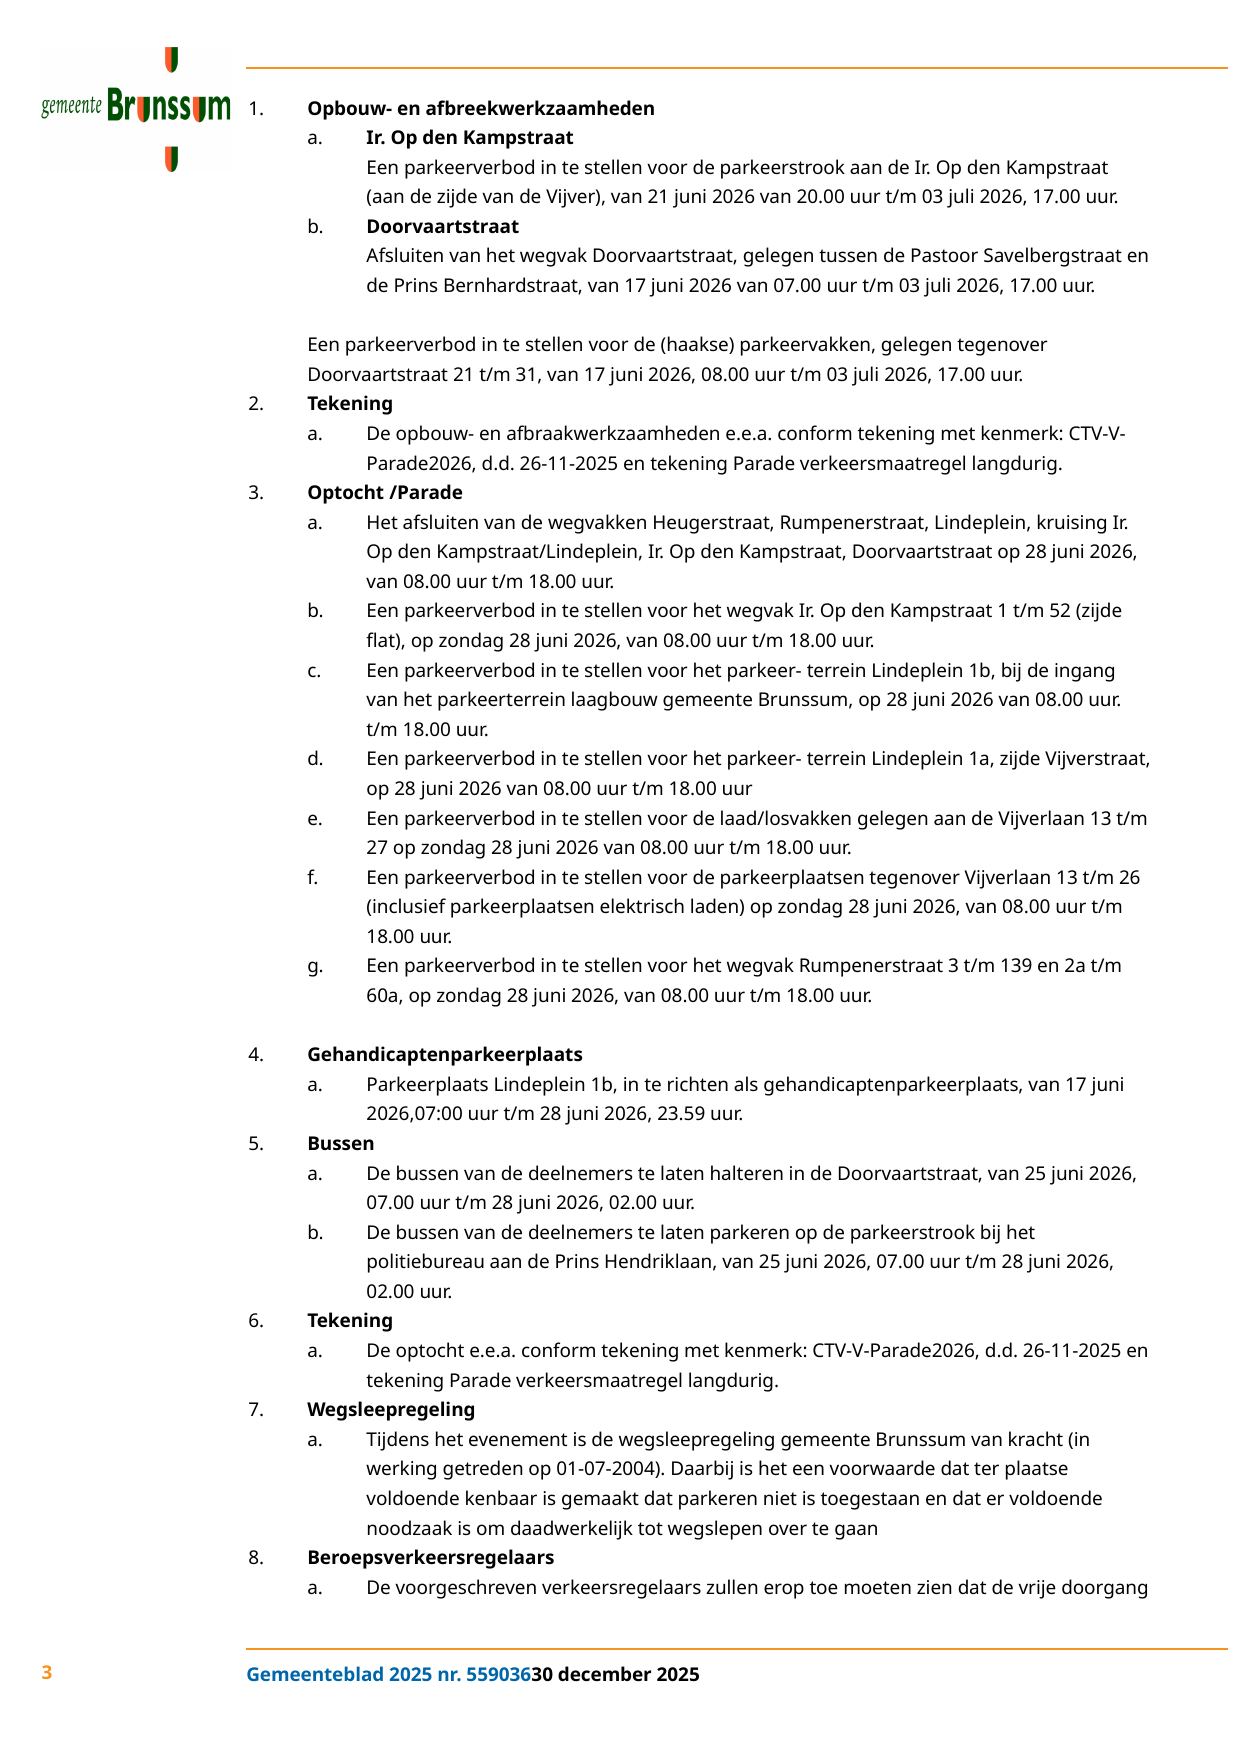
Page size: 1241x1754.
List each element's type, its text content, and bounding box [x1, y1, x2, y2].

list Een parkeerverbod in te stellen voor de (haakse) parkeervakken, gelegen tegenover Doorvaartstraat 21 t/m 31, van 17 juni 2026, 08.00 uur t/m 03 juli 2026, 17.00 uur. [248, 331, 1152, 387]
picture [41, 47, 231, 172]
list De bussen van de deelnemers te laten parkeren op de parkeerstrook bij het politiebureau aan de Prins Hendriklaan, van 25 juni 2026, 07.00 uur t/m 28 juni 2026, 02.00 uur. [307, 1219, 1152, 1304]
list Een parkeerverbod in te stellen voor de parkeerplaatsen tegenover Vijverlaan 13 t/m 26 (inclusief parkeerplaatsen elektrisch laden) op zondag 28 juni 2026, van 08.00 uur t/m 18.00 uur. [307, 864, 1152, 949]
list Tijdens het evenement is de wegsleepregeling gemeente Brunssum van kracht (in werking getreden op 01-07-2004). Daarbij is het een voorwaarde dat ter plaatse voldoende kenbaar is gemaakt dat parkeren niet is toegestaan en dat er voldoende noodzaak is om daadwerkelijk tot wegslepen over te gaan [307, 1426, 1152, 1541]
list De bussen van de deelnemers te laten halteren in de Doorvaartstraat, van 25 juni 2026, 07.00 uur t/m 28 juni 2026, 02.00 uur. [307, 1160, 1152, 1215]
list Een parkeerverbod in te stellen voor het parkeer- terrein Lindeplein 1b, bij de ingang van het parkeerterrein laagbouw gemeente Brunssum, op 28 juni 2026 van 08.00 uur. t/m 18.00 uur. [307, 657, 1152, 742]
list Een parkeerverbod in te stellen voor het parkeer- terrein Lindeplein 1a, zijde Vijverstraat, op 28 juni 2026 van 08.00 uur t/m 18.00 uur [307, 746, 1152, 801]
list Beroepsverkeersregelaars [248, 1544, 1152, 1570]
list De opbouw- en afbraakwerkzaamheden e.e.a. conform tekening met kenmerk: CTV-V-Parade2026, d.d. 26-11-2025 en tekening Parade verkeersmaatregel langdurig. [307, 420, 1152, 476]
list Tekening [248, 1308, 1152, 1333]
list Een parkeerverbod in te stellen voor de parkeerstrook aan de Ir. Op den Kampstraat (aan de zijde van de Vijver), van 21 juni 2026 van 20.00 uur t/m 03 juli 2026, 17.00 uur. [307, 154, 1152, 209]
list Optocht /Parade [248, 479, 1152, 505]
list Wegsleepregeling [248, 1396, 1152, 1422]
list Doorvaartstraat [307, 213, 1152, 239]
list Het afsluiten van de wegvakken Heugerstraat, Rumpenerstraat, Lindeplein, kruising Ir. Op den Kampstraat/Lindeplein, Ir. Op den Kampstraat, Doorvaartstraat op 28 juni 2026, van 08.00 uur t/m 18.00 uur. [307, 509, 1152, 594]
list Gehandicaptenparkeerplaats [248, 1041, 1152, 1067]
list Een parkeerverbod in te stellen voor de laad/losvakken gelegen aan de Vijverlaan 13 t/m 27 op zondag 28 juni 2026 van 08.00 uur t/m 18.00 uur. [307, 805, 1152, 860]
list Bussen [248, 1130, 1152, 1156]
list De optocht e.e.a. conform tekening met kenmerk: CTV-V-Parade2026, d.d. 26-11-2025 en tekening Parade verkeersmaatregel langdurig. [307, 1337, 1152, 1393]
list Een parkeerverbod in te stellen voor het wegvak Rumpenerstraat 3 t/m 139 en 2a t/m 60a, op zondag 28 juni 2026, van 08.00 uur t/m 18.00 uur. [307, 953, 1152, 1008]
list Afsluiten van het wegvak Doorvaartstraat, gelegen tussen de Pastoor Savelbergstraat en de Prins Bernhardstraat, van 17 juni 2026 van 07.00 uur t/m 03 juli 2026, 17.00 uur. [307, 243, 1152, 298]
list Opbouw- en afbreekwerkzaamheden [248, 95, 1152, 121]
list Een parkeerverbod in te stellen voor het wegvak Ir. Op den Kampstraat 1 t/m 52 (zijde flat), op zondag 28 juni 2026, van 08.00 uur t/m 18.00 uur. [307, 598, 1152, 653]
list Ir. Op den Kampstraat [307, 124, 1152, 150]
list Parkeerplaats Lindeplein 1b, in te richten als gehandicaptenparkeerplaats, van 17 juni 2026,07:00 uur t/m 28 juni 2026, 23.59 uur. [307, 1071, 1152, 1126]
list Tekening [248, 391, 1152, 416]
list De voorgeschreven verkeersregelaars zullen erop toe moeten zien dat de vrije doorgang [307, 1574, 1152, 1600]
